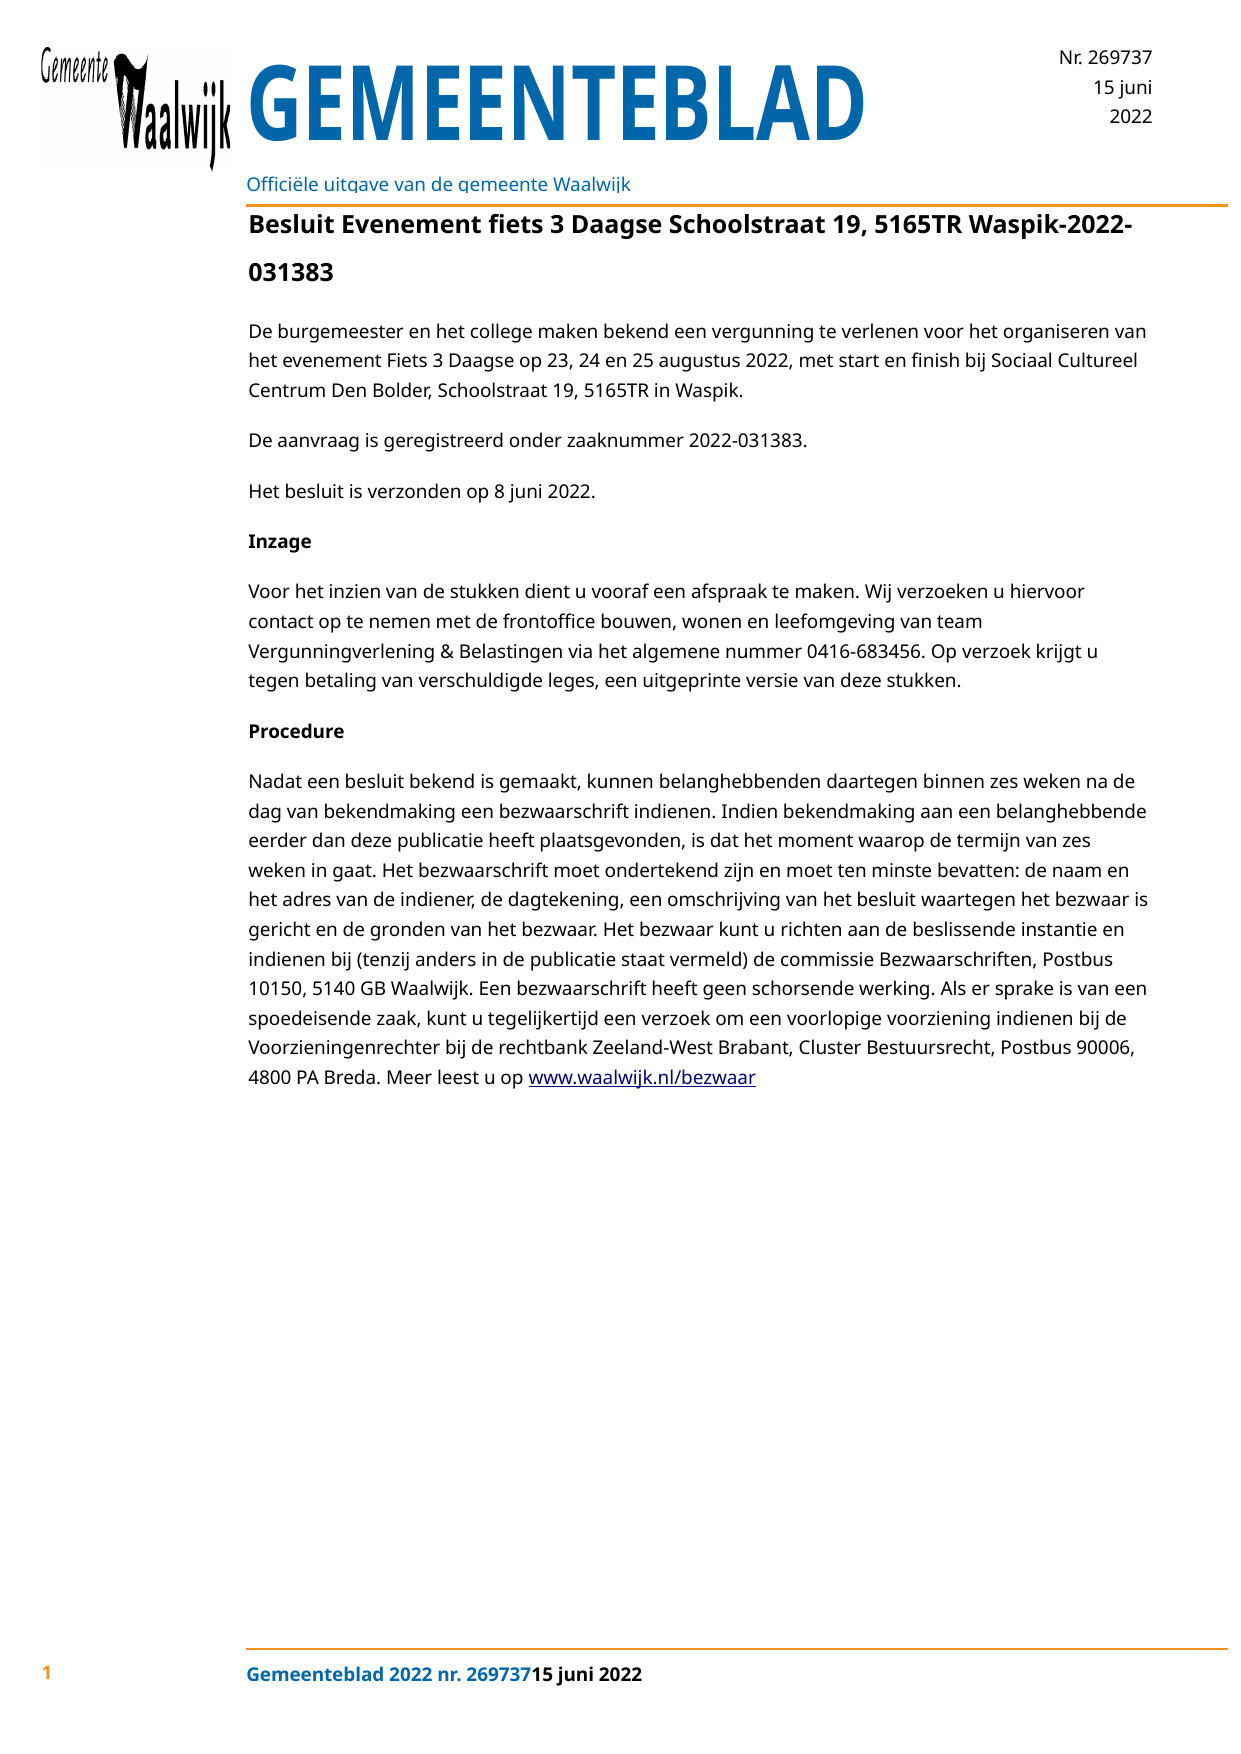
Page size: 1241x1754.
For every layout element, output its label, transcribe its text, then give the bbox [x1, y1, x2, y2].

text Voor het inzien van de stukken dient u vooraf een afspraak te maken. Wij verzoeken u hiervoor contact op te nemen met de frontoffice bouwen, wonen en leefomgeving van team Vergunningverlening & Belastingen via het algemene nummer 0416-683456. Op verzoek krijgt u tegen betaling van verschuldigde leges, een uitgeprinte versie van deze stukken. [248, 579, 1152, 693]
text De aanvraag is geregistreerd onder zaaknummer 2022-031383. [248, 427, 1152, 453]
text De burgemeester en het college maken bekend een vergunning te verlenen voor het organiseren van het evenement Fiets 3 Daagse op 23, 24 en 25 augustus 2022, met start en finish bij Sociaal Cultureel Centrum Den Bolder, Schoolstraat 19, 5165TR in Waspik. [248, 318, 1152, 403]
text Besluit Evenement fiets 3 Daagse Schoolstraat 19, 5165TR Waspik-2022-031383 [248, 207, 1152, 288]
text Inzage [248, 528, 1152, 554]
text Procedure [248, 718, 1152, 744]
text Het besluit is verzonden op 8 juni 2022. [248, 478, 1152, 504]
picture [41, 47, 231, 172]
text Nadat een besluit bekend is gemaakt, kunnen belanghebbenden daartegen binnen zes weken na de dag van bekendmaking een bezwaarschrift indienen. Indien bekendmaking aan een belanghebbende eerder dan deze publicatie heeft plaatsgevonden, is dat het moment waarop de termijn van zes weken in gaat. Het bezwaarschrift moet ondertekend zijn en moet ten minste bevatten: de naam en het adres van de indiener, de dagtekening, een omschrijving van het besluit waartegen het bezwaar is gericht en de gronden van het bezwaar. Het bezwaar kunt u richten aan de beslissende instantie en indienen bij (tenzij anders in de publicatie staat vermeld) de commissie Bezwaarschriften, Postbus 10150, 5140 GB Waalwijk. Een bezwaarschrift heeft geen schorsende werking. Als er sprake is van een spoedeisende zaak, kunt u tegelijkertijd een verzoek om een voorlopige voorziening indienen bij de Voorzieningenrechter bij de rechtbank Zeeland-West Brabant, Cluster Bestuursrecht, Postbus 90006, 4800 PA Breda. Meer leest u op www.waalwijk.nl/bezwaar [248, 768, 1152, 1090]
